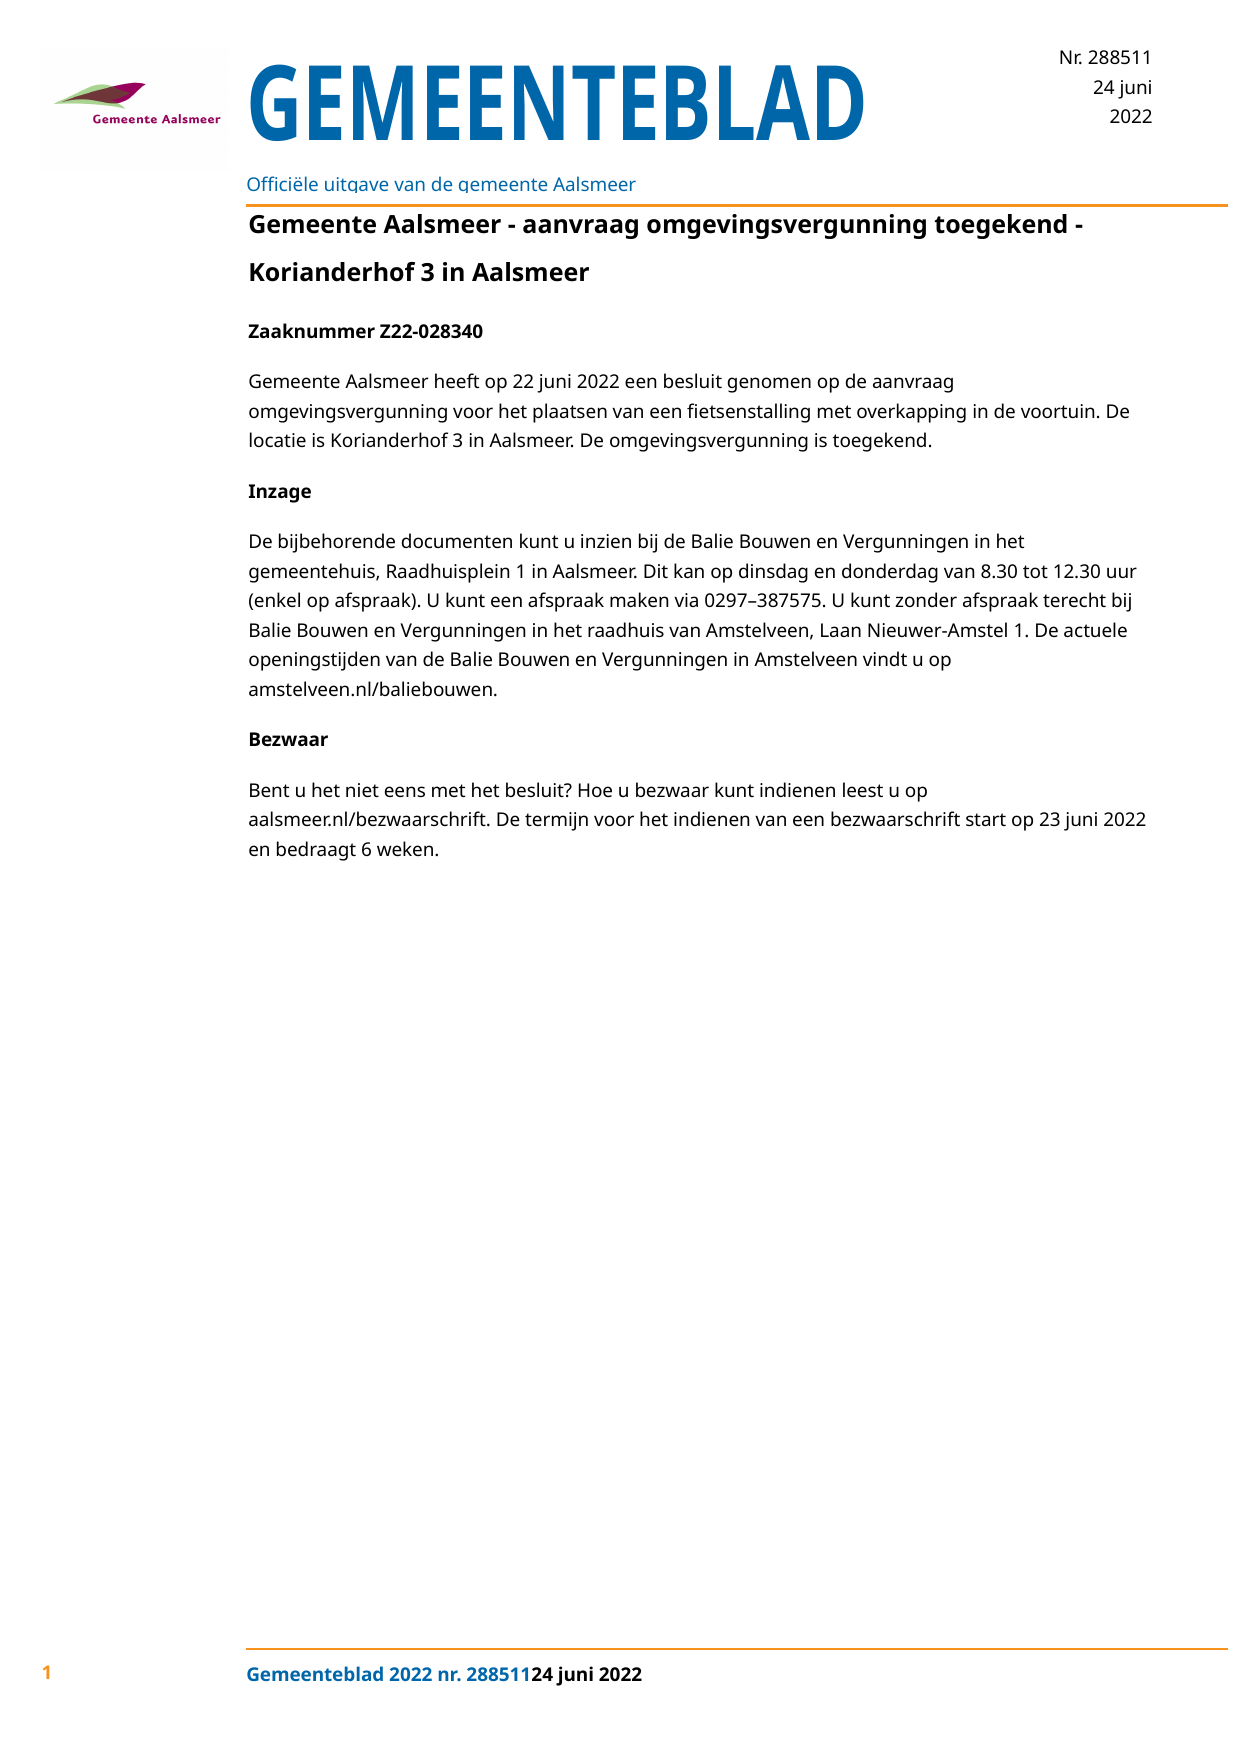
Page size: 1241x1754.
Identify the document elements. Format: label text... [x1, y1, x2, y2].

text Bent u het niet eens met het besluit? Hoe u bezwaar kunt indienen leest u op aalsmeer.nl/bezwaarschrift. De termijn voor het indienen van een bezwaarschrift start op 23 juni 2022 en bedraagt 6 weken. [248, 777, 1152, 862]
text Bezwaar [248, 727, 1152, 752]
text Inzage [248, 478, 1152, 504]
text Gemeente Aalsmeer - aanvraag omgevingsvergunning toegekend - Korianderhof 3 in Aalsmeer [248, 207, 1152, 288]
text De bijbehorende documenten kunt u inzien bij de Balie Bouwen en Vergunningen in het gemeentehuis, Raadhuisplein 1 in Aalsmeer. Dit kan op dinsdag en donderdag van 8.30 tot 12.30 uur (enkel op afspraak). U kunt een afspraak maken via 0297–387575. U kunt zonder afspraak terecht bij Balie Bouwen en Vergunningen in het raadhuis van Amstelveen, Laan Nieuwer-Amstel 1. De actuele openingstijden van de Balie Bouwen en Vergunningen in Amstelveen vindt u op amstelveen.nl/baliebouwen. [248, 528, 1152, 702]
text Zaaknummer Z22-028340 [248, 318, 1152, 344]
picture [41, 47, 231, 172]
text Gemeente Aalsmeer heeft op 22 juni 2022 een besluit genomen op de aanvraag omgevingsvergunning voor het plaatsen van een fietsenstalling met overkapping in de voortuin. De locatie is Korianderhof 3 in Aalsmeer. De omgevingsvergunning is toegekend. [248, 368, 1152, 453]
